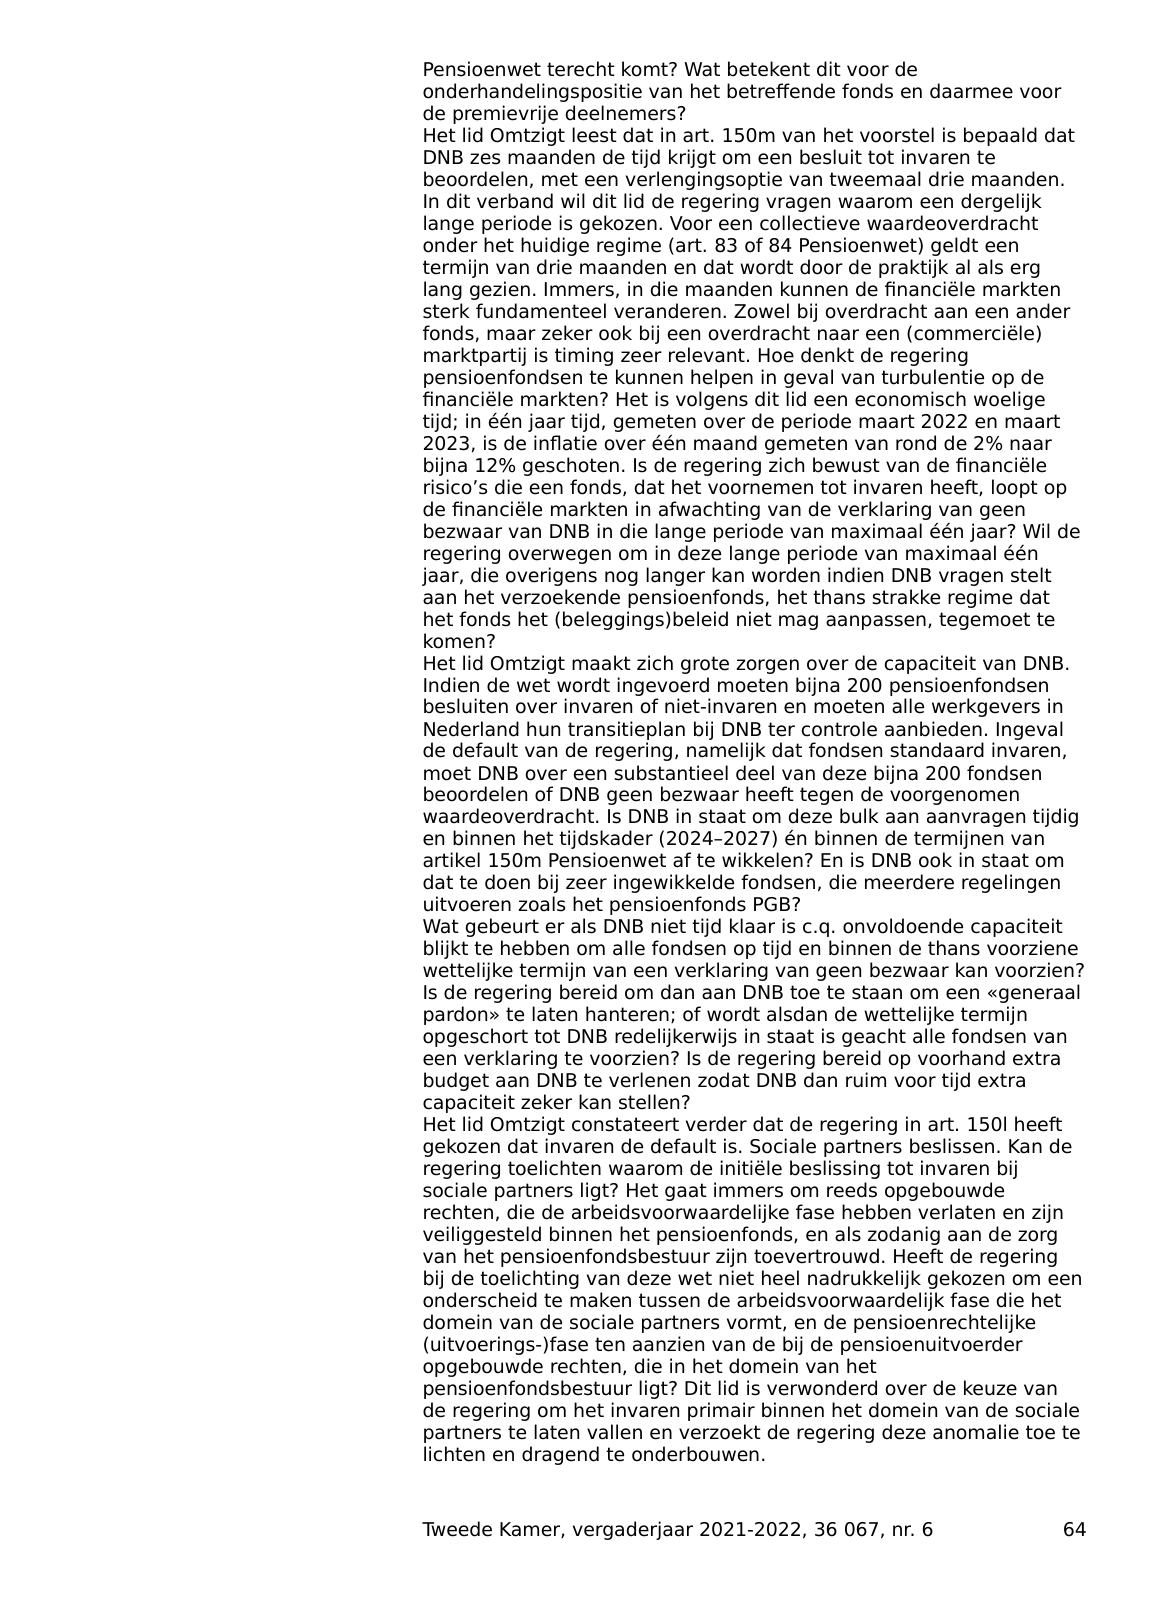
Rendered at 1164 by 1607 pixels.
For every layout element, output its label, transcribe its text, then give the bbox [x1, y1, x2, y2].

text Pensioenwet terecht komt? Wat betekent dit voor de onderhandelingspositie van het betreffende fonds en daarmee voor de premievrije deelnemers? [422, 59, 1087, 125]
text Het lid Omtzigt leest dat in art. 150m van het voorstel is bepaald dat DNB zes maanden de tijd krijgt om een besluit tot invaren te beoordelen, met een verlengingsoptie van tweemaal drie maanden. In dit verband wil dit lid de regering vragen waarom een dergelijk lange periode is gekozen. Voor een collectieve waardeoverdracht onder het huidige regime (art. 83 of 84 Pensioenwet) geldt een termijn van drie maanden en dat wordt door de praktijk al als erg lang gezien. Immers, in die maanden kunnen de financiële markten sterk fundamenteel veranderen. Zowel bij overdracht aan een ander fonds, maar zeker ook bij een overdracht naar een (commerciële) marktpartij is timing zeer relevant. Hoe denkt de regering pensioenfondsen te kunnen helpen in geval van turbulentie op de financiële markten? Het is volgens dit lid een economisch woelige tijd; in één jaar tijd, gemeten over de periode maart 2022 en maart 2023, is de inflatie over één maand gemeten van rond de 2% naar bijna 12% geschoten. Is de regering zich bewust van de financiële risico’s die een fonds, dat het voornemen tot invaren heeft, loopt op de financiële markten in afwachting van de verklaring van geen bezwaar van DNB in die lange periode van maximaal één jaar? Wil de regering overwegen om in deze lange periode van maximaal één jaar, die overigens nog langer kan worden indien DNB vragen stelt aan het verzoekende pensioenfonds, het thans strakke regime dat het fonds het (beleggings)beleid niet mag aanpassen, tegemoet te komen? [422, 125, 1087, 652]
text Het lid Omtzigt constateert verder dat de regering in art. 150l heeft gekozen dat invaren de default is. Sociale partners beslissen. Kan de regering toelichten waarom de initiële beslissing tot invaren bij sociale partners ligt? Het gaat immers om reeds opgebouwde rechten, die de arbeidsvoorwaardelijke fase hebben verlaten en zijn veiliggesteld binnen het pensioenfonds, en als zodanig aan de zorg van het pensioenfondsbestuur zijn toevertrouwd. Heeft de regering bij de toelichting van deze wet niet heel nadrukkelijk gekozen om een onderscheid te maken tussen de arbeidsvoorwaardelijk fase die het domein van de sociale partners vormt, en de pensioenrechtelijke (uitvoerings-)fase ten aanzien van de bij de pensioenuitvoerder opgebouwde rechten, die in het domein van het pensioenfondsbestuur ligt? Dit lid is verwonderd over de keuze van de regering om het invaren primair binnen het domein van de sociale partners te laten vallen en verzoekt de regering deze anomalie toe te lichten en dragend te onderbouwen. [422, 1114, 1087, 1466]
text Het lid Omtzigt maakt zich grote zorgen over de capaciteit van DNB. Indien de wet wordt ingevoerd moeten bijna 200 pensioenfondsen besluiten over invaren of niet-invaren en moeten alle werkgevers in Nederland hun transitieplan bij DNB ter controle aanbieden. Ingeval de default van de regering, namelijk dat fondsen standaard invaren, moet DNB over een substantieel deel van deze bijna 200 fondsen beoordelen of DNB geen bezwaar heeft tegen de voorgenomen waardeoverdracht. Is DNB in staat om deze bulk aan aanvragen tijdig en binnen het tijdskader (2024–2027) én binnen de termijnen van artikel 150m Pensioenwet af te wikkelen? En is DNB ook in staat om dat te doen bij zeer ingewikkelde fondsen, die meerdere regelingen uitvoeren zoals het pensioenfonds PGB? [422, 652, 1087, 916]
text Wat gebeurt er als DNB niet tijd klaar is c.q. onvoldoende capaciteit blijkt te hebben om alle fondsen op tijd en binnen de thans voorziene wettelijke termijn van een verklaring van geen bezwaar kan voorzien? Is de regering bereid om dan aan DNB toe te staan om een «generaal pardon» te laten hanteren; of wordt alsdan de wettelijke termijn opgeschort tot DNB redelijkerwijs in staat is geacht alle fondsen van een verklaring te voorzien? Is de regering bereid op voorhand extra budget aan DNB te verlenen zodat DNB dan ruim voor tijd extra capaciteit zeker kan stellen? [422, 916, 1087, 1114]
